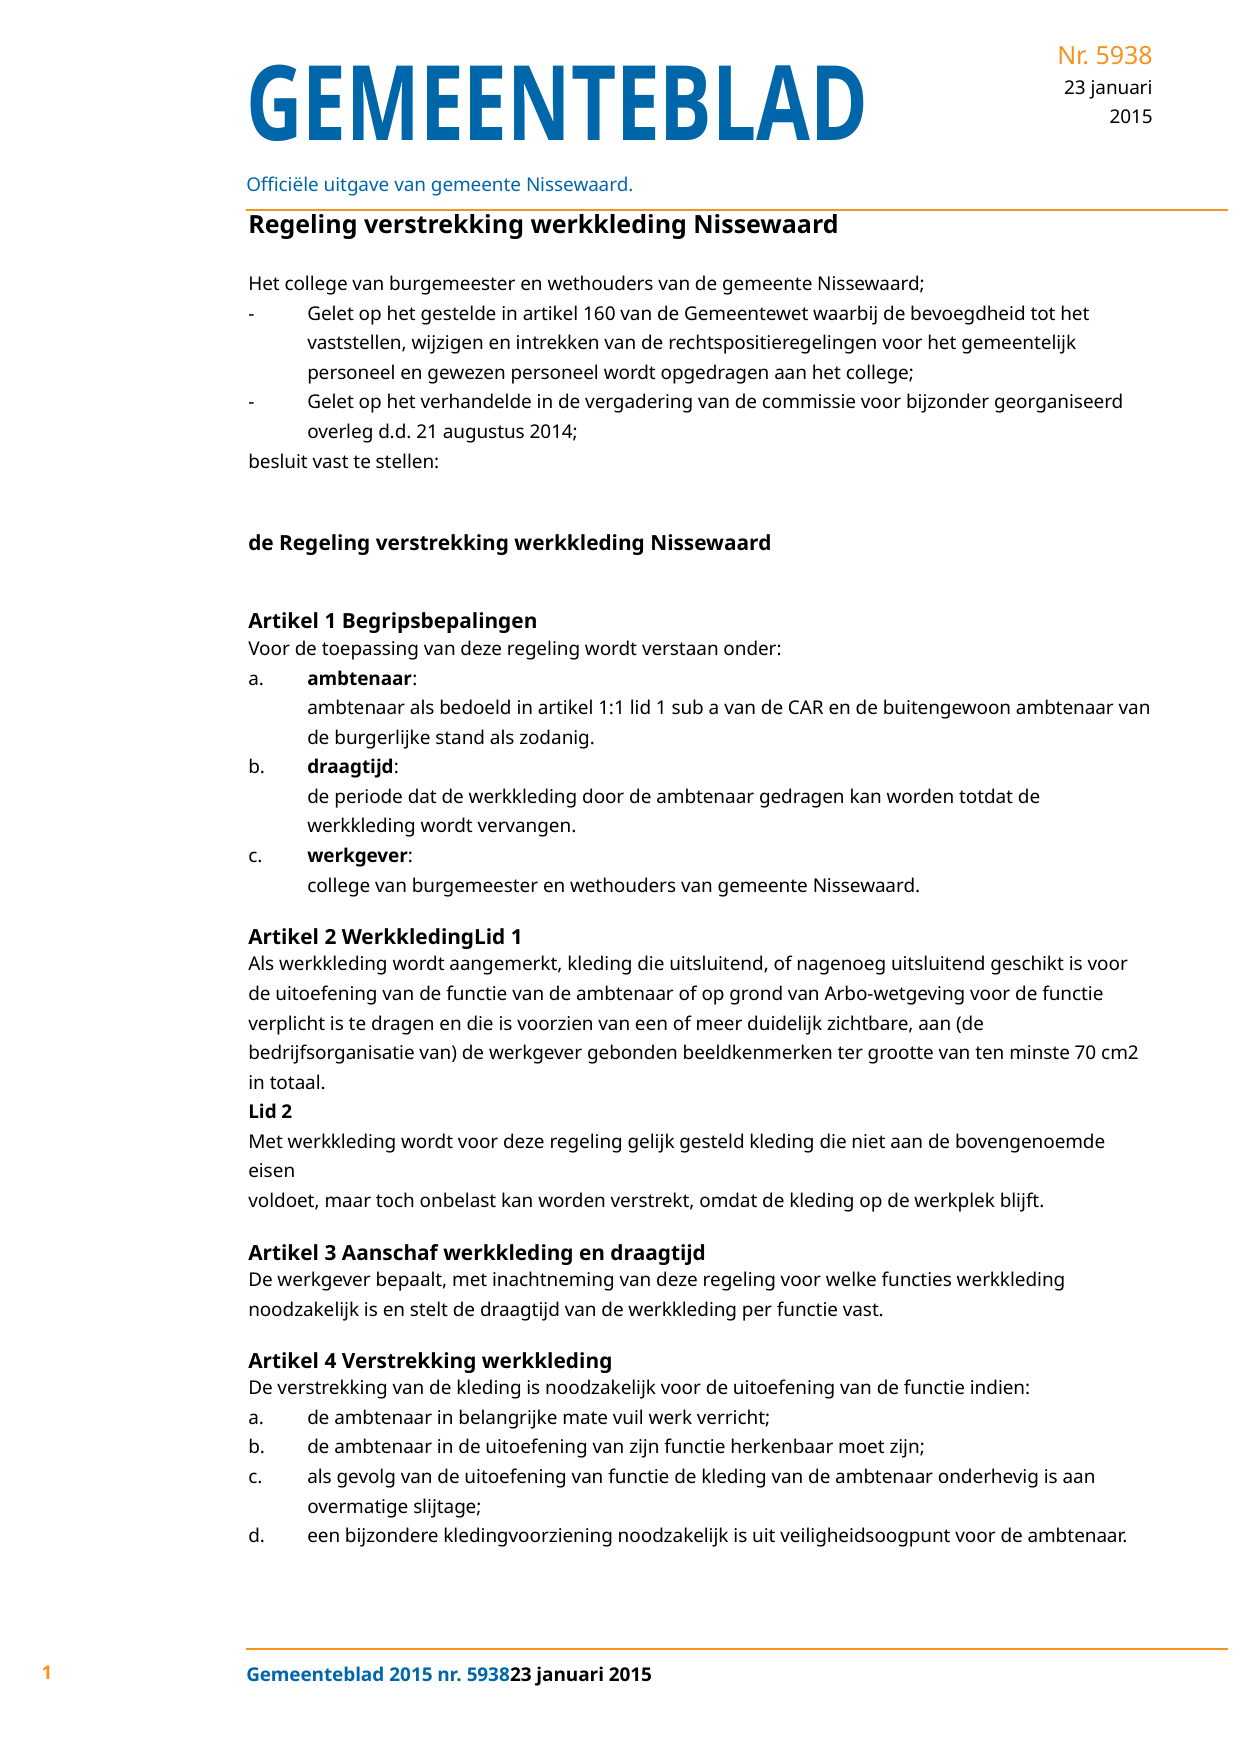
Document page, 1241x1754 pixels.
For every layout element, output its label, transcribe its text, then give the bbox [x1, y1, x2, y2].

text Regeling verstrekking werkkleding Nissewaard [248, 211, 1152, 241]
text Met werkkleding wordt voor deze regeling gelijk gesteld kleding die niet aan de bovengenoemde [248, 1128, 1152, 1154]
text Artikel 3 Aanschaf werkkleding en draagtijd [248, 1238, 1152, 1266]
text besluit vast te stellen: [248, 448, 1152, 473]
text Als werkkleding wordt aangemerkt, kleding die uitsluitend, of nagenoeg uitsluitend geschikt is voor de uitoefening van de functie van de ambtenaar of op grond van Arbo-wetgeving voor de functie verplicht is te dragen en die is voorzien van een of meer duidelijk zichtbare, aan (de bedrijfsorganisatie van) de werkgever gebonden beeldkenmerken ter grootte van ten minste 70 cm2 in totaal. [248, 951, 1152, 1095]
list de ambtenaar in belangrijke mate vuil werk verricht; [248, 1404, 1152, 1430]
list Gelet op het gestelde in artikel 160 van de Gemeentewet waarbij de bevoegdheid tot het vaststellen, wijzigen en intrekken van de rechtspositieregelingen voor het gemeentelijk personeel en gewezen personeel wordt opgedragen aan het college; [248, 300, 1152, 385]
list draagtijd: [248, 753, 1152, 779]
text Het college van burgemeester en wethouders van de gemeente Nissewaard; [248, 270, 1152, 296]
text de Regeling verstrekking werkkleding Nissewaard [248, 528, 1152, 556]
text Artikel 1 Begripsbepalingen [248, 607, 1152, 635]
text De verstrekking van de kleding is noodzakelijk voor de uitoefening van de functie indien: [248, 1374, 1152, 1400]
list werkgever: [248, 842, 1152, 868]
text Voor de toepassing van deze regeling wordt verstaan onder: [248, 635, 1152, 661]
list ambtenaar: [248, 665, 1152, 690]
list de ambtenaar in de uitoefening van zijn functie herkenbaar moet zijn; [248, 1434, 1152, 1459]
list een bijzondere kledingvoorziening noodzakelijk is uit veiligheidsoogpunt voor de ambtenaar. [248, 1522, 1152, 1548]
picture [41, 47, 231, 172]
text voldoet, maar toch onbelast kan worden verstrekt, omdat de kleding op de werkplek blijft. [248, 1187, 1152, 1213]
list ambtenaar als bedoeld in artikel 1:1 lid 1 sub a van de CAR en de buitengewoon ambtenaar van de burgerlijke stand als zodanig. [248, 694, 1152, 749]
text Lid 2 [248, 1098, 1152, 1124]
list de periode dat de werkkleding door de ambtenaar gedragen kan worden totdat de werkkleding wordt vervangen. [248, 783, 1152, 838]
text De werkgever bepaalt, met inachtneming van deze regeling voor welke functies werkkleding noodzakelijk is en stelt de draagtijd van de werkkleding per functie vast. [248, 1266, 1152, 1321]
text eisen [248, 1158, 1152, 1183]
list als gevolg van de uitoefening van functie de kleding van de ambtenaar onderhevig is aan overmatige slijtage; [248, 1463, 1152, 1519]
text Artikel 4 Verstrekking werkkleding [248, 1346, 1152, 1374]
list college van burgemeester en wethouders van gemeente Nissewaard. [248, 872, 1152, 897]
list Gelet op het verhandelde in de vergadering van de commissie voor bijzonder georganiseerd overleg d.d. 21 augustus 2014; [248, 389, 1152, 444]
text Artikel 2 WerkkledingLid 1 [248, 922, 1152, 951]
